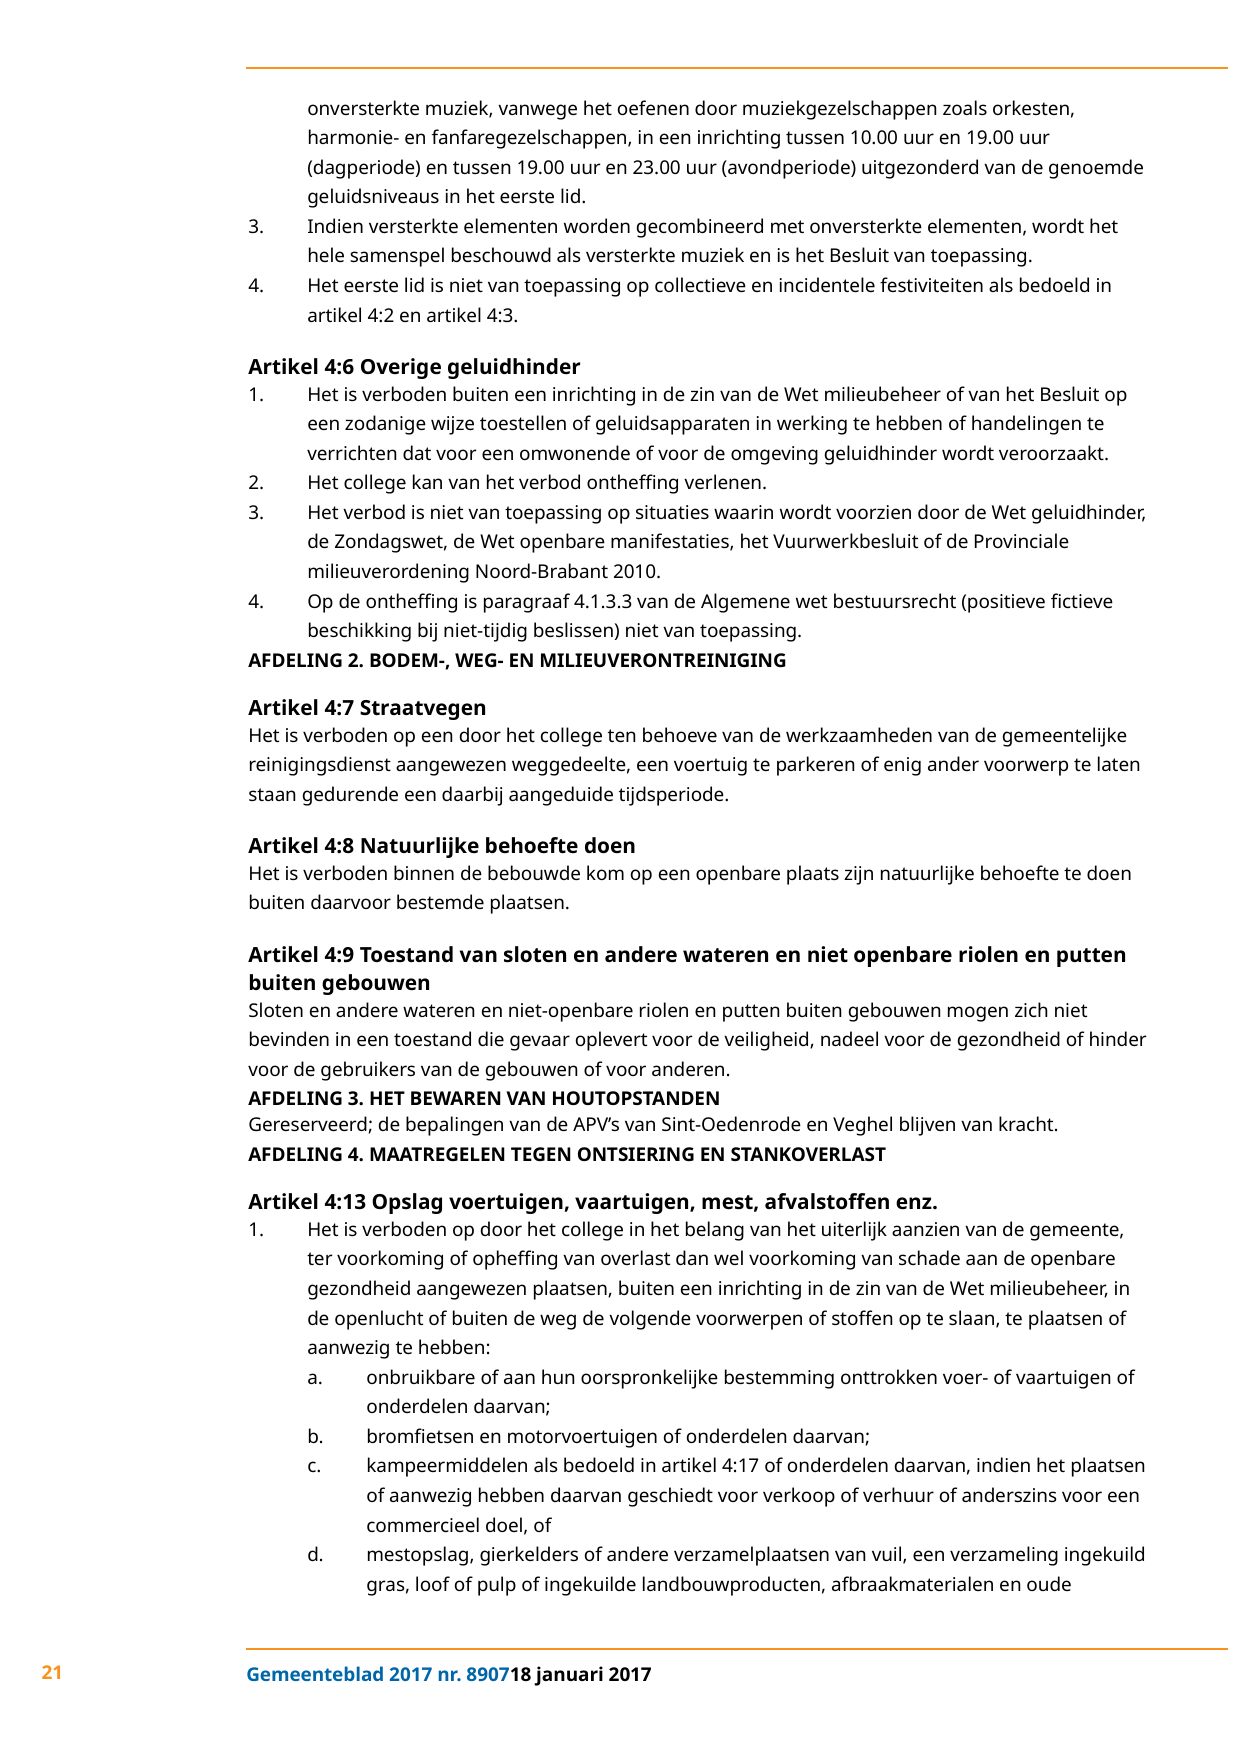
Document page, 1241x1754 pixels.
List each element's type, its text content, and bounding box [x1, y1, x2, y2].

list Het is verboden buiten een inrichting in de zin van de Wet milieubeheer of van het Besluit op een zodanige wijze toestellen of geluidsapparaten in werking te hebben of handelingen te verrichten dat voor een omwonende of voor de omgeving geluidhinder wordt veroorzaakt. [248, 381, 1152, 466]
list kampeermiddelen als bedoeld in artikel 4:17 of onderdelen daarvan, indien het plaatsen of aanwezig hebben daarvan geschiedt voor verkoop of verhuur of anderszins voor een commercieel doel, of [307, 1453, 1152, 1537]
list mestopslag, gierkelders of andere verzamelplaatsen van vuil, een verzameling ingekuild gras, loof of pulp of ingekuilde landbouwproducten, afbraakmaterialen en oude [307, 1541, 1152, 1597]
picture [41, 47, 231, 172]
text Het is verboden op een door het college ten behoeve van de werkzaamheden van de gemeentelijke reinigingsdienst aangewezen weggedeelte, een voertuig te parkeren of enig ander voorwerp te laten staan gedurende een daarbij aangeduide tijdsperiode. [248, 722, 1152, 807]
text Artikel 4:9 Toestand van sloten en andere wateren en niet openbare riolen en putten buiten gebouwen [248, 940, 1152, 997]
text AFDELING 2. BODEM-, WEG- EN MILIEUVERONTREINIGING [248, 647, 1152, 673]
list Het eerste lid is niet van toepassing op collectieve en incidentele festiviteiten als bedoeld in artikel 4:2 en artikel 4:3. [248, 272, 1152, 328]
text AFDELING 4. MAATREGELEN TEGEN ONTSIERING EN STANKOVERLAST [248, 1141, 1152, 1167]
text Het is verboden binnen de bebouwde kom op een openbare plaats zijn natuurlijke behoefte te doen buiten daarvoor bestemde plaatsen. [248, 860, 1152, 915]
list Het is verboden op door het college in het belang van het uiterlijk aanzien van de gemeente, ter voorkoming of opheffing van overlast dan wel voorkoming van schade aan de openbare gezondheid aangewezen plaatsen, buiten een inrichting in de zin van de Wet milieubeheer, in de openlucht of buiten de weg de volgende voorwerpen of stoffen op te slaan, te plaatsen of aanwezig te hebben: [248, 1216, 1152, 1360]
list bromfietsen en motorvoertuigen of onderdelen daarvan; [307, 1423, 1152, 1449]
text Gereserveerd; de bepalingen van de APV’s van Sint-Oedenrode en Veghel blijven van kracht. [248, 1111, 1152, 1137]
text Sloten en andere wateren en niet-openbare riolen en putten buiten gebouwen mogen zich niet bevinden in een toestand die gevaar oplevert voor de veiligheid, nadeel voor de gezondheid of hinder voor de gebruikers van de gebouwen of voor anderen. [248, 997, 1152, 1082]
text AFDELING 3. HET BEWAREN VAN HOUTOPSTANDEN [248, 1086, 1152, 1111]
list onversterkte muziek, vanwege het oefenen door muziekgezelschappen zoals orkesten, harmonie- en fanfaregezelschappen, in een inrichting tussen 10.00 uur en 19.00 uur (dagperiode) en tussen 19.00 uur en 23.00 uur (avondperiode) uitgezonderd van de genoemde geluidsniveaus in het eerste lid. [248, 95, 1152, 209]
text Artikel 4:8 Natuurlijke behoefte doen [248, 832, 1152, 860]
list onbruikbare of aan hun oorspronkelijke bestemming onttrokken voer- of vaartuigen of onderdelen daarvan; [307, 1364, 1152, 1419]
text Artikel 4:13 Opslag voertuigen, vaartuigen, mest, afvalstoffen enz. [248, 1187, 1152, 1216]
list Indien versterkte elementen worden gecombineerd met onversterkte elementen, wordt het hele samenspel beschouwd als versterkte muziek en is het Besluit van toepassing. [248, 213, 1152, 268]
text Artikel 4:6 Overige geluidhinder [248, 352, 1152, 381]
list Op de ontheffing is paragraaf 4.1.3.3 van de Algemene wet bestuursrecht (positieve fictieve beschikking bij niet-tijdig beslissen) niet van toepassing. [248, 588, 1152, 643]
list Het verbod is niet van toepassing op situaties waarin wordt voorzien door de Wet geluidhinder, de Zondagswet, de Wet openbare manifestaties, het Vuurwerkbesluit of de Provinciale milieuverordening Noord-Brabant 2010. [248, 499, 1152, 584]
list Het college kan van het verbod ontheffing verlenen. [248, 469, 1152, 495]
text Artikel 4:7 Straatvegen [248, 693, 1152, 722]
